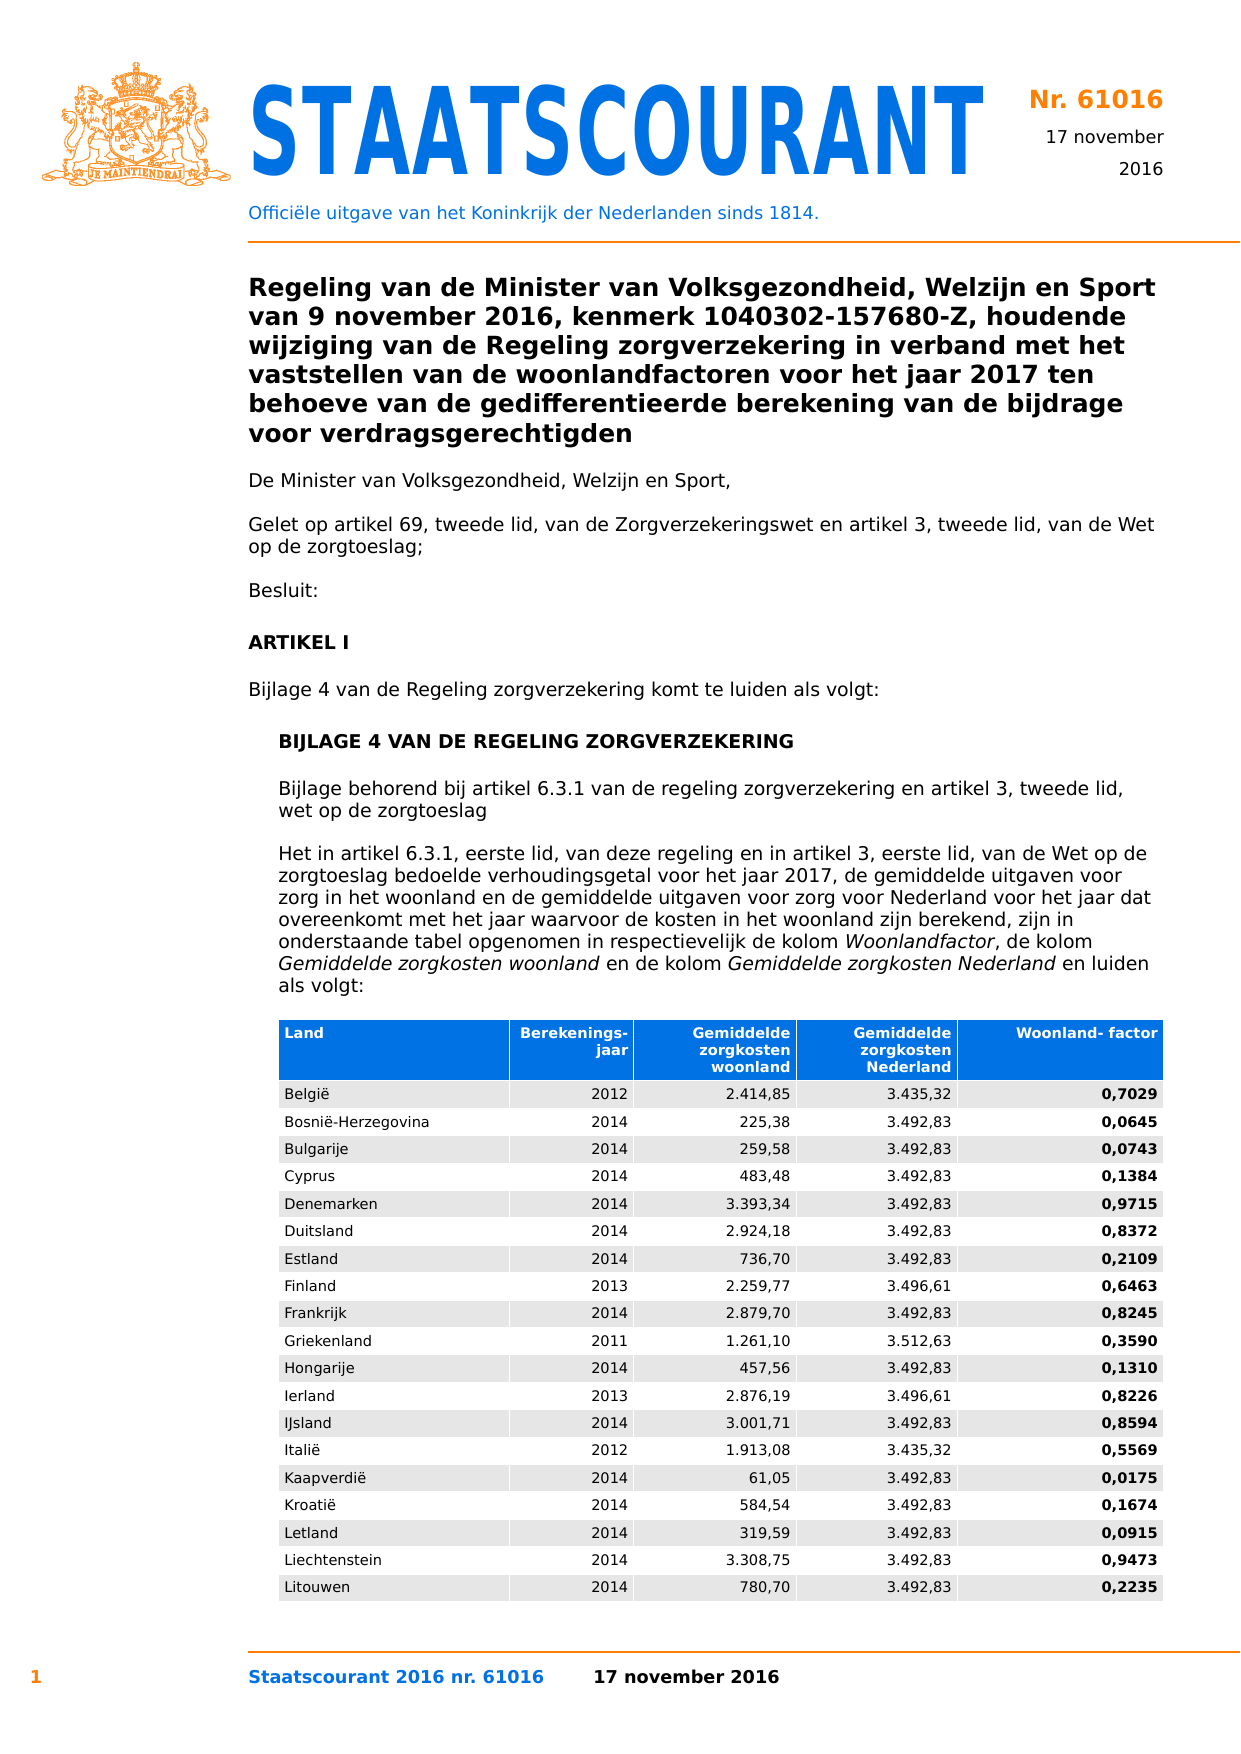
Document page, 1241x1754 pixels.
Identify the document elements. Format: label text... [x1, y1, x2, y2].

table_cell 0,8226 [958, 1383, 1163, 1409]
table_cell 0,2235 [958, 1575, 1163, 1601]
table_cell 0,6463 [958, 1273, 1163, 1299]
text Besluit: [248, 579, 1163, 602]
table_cell België [279, 1081, 509, 1108]
text Gelet op artikel 69, tweede lid, van de Zorgverzekeringswet en artikel 3, tweede lid, van de Wet op de zorgtoeslag; [248, 514, 1163, 558]
table_header Gemiddelde zorgkosten woonland [634, 1020, 796, 1080]
table_cell 584,54 [634, 1493, 796, 1519]
subtitle BIJLAGE 4 VAN DE REGELING ZORGVERZEKERING [278, 731, 1163, 752]
table_cell Litouwen [279, 1575, 509, 1601]
table_cell 780,70 [634, 1575, 796, 1601]
table_cell 3.492,83 [797, 1136, 957, 1163]
table_cell Finland [279, 1273, 509, 1299]
table_cell Cyprus [279, 1164, 509, 1190]
table_cell 3.308,75 [634, 1547, 796, 1573]
table_cell 3.492,83 [797, 1465, 957, 1491]
table_cell 3.492,83 [797, 1301, 957, 1327]
table_cell 3.492,83 [797, 1547, 957, 1573]
table_cell 2014 [510, 1547, 633, 1573]
picture [41, 62, 231, 186]
table_cell 2014 [510, 1410, 633, 1437]
table_cell Ierland [279, 1383, 509, 1409]
table_cell Frankrijk [279, 1301, 509, 1327]
table_cell 0,0915 [958, 1520, 1163, 1546]
table_cell 3.435,32 [797, 1081, 957, 1108]
table_cell 2014 [510, 1465, 633, 1491]
table_cell 3.492,83 [797, 1355, 957, 1382]
table_header Gemiddelde zorgkosten Nederland [797, 1020, 957, 1080]
table_cell 2014 [510, 1246, 633, 1272]
table_cell 0,3590 [958, 1328, 1163, 1354]
table_cell Hongarije [279, 1355, 509, 1382]
table_cell 0,5569 [958, 1438, 1163, 1464]
table_cell 0,9473 [958, 1547, 1163, 1573]
table_cell 0,1310 [958, 1355, 1163, 1382]
table_cell 2012 [510, 1081, 633, 1108]
table_cell 3.492,83 [797, 1520, 957, 1546]
table_cell 2014 [510, 1493, 633, 1519]
table_cell 3.492,83 [797, 1246, 957, 1272]
table_cell 483,48 [634, 1164, 796, 1190]
table_cell 2011 [510, 1328, 633, 1354]
table_cell Duitsland [279, 1219, 509, 1245]
table_cell 3.393,34 [634, 1191, 796, 1217]
table_cell 0,1674 [958, 1493, 1163, 1519]
table_cell 3.435,32 [797, 1438, 957, 1464]
table_cell 3.001,71 [634, 1410, 796, 1437]
table_cell 2.879,70 [634, 1301, 796, 1327]
table_cell 1.261,10 [634, 1328, 796, 1354]
table_cell 2014 [510, 1355, 633, 1382]
table_cell 3.512,63 [797, 1328, 957, 1354]
table_header [25, 62, 248, 241]
table_header Land [279, 1020, 509, 1080]
table_header STAATSCOURANT [248, 62, 998, 203]
table_cell 2014 [510, 1109, 633, 1135]
table_cell 2013 [510, 1383, 633, 1409]
table_cell 2014 [510, 1301, 633, 1327]
table_header Berekenings- jaar [510, 1020, 633, 1080]
table_cell 3.492,83 [797, 1219, 957, 1245]
table_cell 3.492,83 [797, 1493, 957, 1519]
table_cell 3.492,83 [797, 1191, 957, 1217]
table_cell 3.492,83 [797, 1109, 957, 1135]
table_cell 0,2109 [958, 1246, 1163, 1272]
table_header Woonland- factor [958, 1020, 1163, 1080]
table_cell 0,8245 [958, 1301, 1163, 1327]
table_cell 0,8594 [958, 1410, 1163, 1437]
table_cell Letland [279, 1520, 509, 1546]
table_cell 3.492,83 [797, 1164, 957, 1190]
table_cell 2014 [510, 1219, 633, 1245]
text De Minister van Volksgezondheid, Welzijn en Sport, [248, 470, 1163, 492]
table_cell 0,1384 [958, 1164, 1163, 1190]
table_cell Italië [279, 1438, 509, 1464]
table_cell 2.414,85 [634, 1081, 796, 1108]
table_cell 0,0175 [958, 1465, 1163, 1491]
table_cell Estland [279, 1246, 509, 1272]
table_cell Denemarken [279, 1191, 509, 1217]
table_cell 17 november [998, 121, 1240, 153]
table_cell 3.492,83 [797, 1575, 957, 1601]
table_cell 0,0743 [958, 1136, 1163, 1163]
table_cell Bosnië-Herzegovina [279, 1109, 509, 1135]
text Bijlage 4 van de Regeling zorgverzekering komt te luiden als volgt: [248, 678, 1163, 701]
table_cell 259,58 [634, 1136, 796, 1163]
table_cell Griekenland [279, 1328, 509, 1354]
table_cell 2.924,18 [634, 1219, 796, 1245]
table_cell 2.259,77 [634, 1273, 796, 1299]
table_cell 2013 [510, 1273, 633, 1299]
table_cell 3.496,61 [797, 1383, 957, 1409]
table_cell 1.913,08 [634, 1438, 796, 1464]
table_cell 2014 [510, 1136, 633, 1163]
table_cell 2014 [510, 1575, 633, 1601]
table_cell 2014 [510, 1164, 633, 1190]
table_cell 0,8372 [958, 1219, 1163, 1245]
table_cell Liechtenstein [279, 1547, 509, 1573]
table_cell 2014 [510, 1191, 633, 1217]
table_cell 319,59 [634, 1520, 796, 1546]
table_header Nr. 61016 [998, 62, 1240, 121]
table_cell Officiële uitgave van het Koninkrijk der Nederlanden sinds 1814. [248, 203, 1240, 241]
table_cell 3.496,61 [797, 1273, 957, 1299]
table_cell 0,9715 [958, 1191, 1163, 1217]
table_cell 61,05 [634, 1465, 796, 1491]
table_cell 2014 [510, 1520, 633, 1546]
subtitle ARTIKEL I [248, 632, 1163, 653]
table_cell 2012 [510, 1438, 633, 1464]
table_cell IJsland [279, 1410, 509, 1437]
table_cell Kaapverdië [279, 1465, 509, 1491]
table_cell 0,7029 [958, 1081, 1163, 1108]
table_cell Bulgarije [279, 1136, 509, 1163]
text Bijlage behorend bij artikel 6.3.1 van de regeling zorgverzekering en artikel 3, tweede lid, wet op de zorgtoeslag [278, 777, 1163, 821]
table_cell 457,56 [634, 1355, 796, 1382]
table_cell 736,70 [634, 1246, 796, 1272]
table_cell 2.876,19 [634, 1383, 796, 1409]
table_cell 0,0645 [958, 1109, 1163, 1135]
text Het in artikel 6.3.1, eerste lid, van deze regeling en in artikel 3, eerste lid, van de Wet op de zorgtoeslag bedoelde verhoudingsgetal voor het jaar 2017, de gemiddelde uitgaven voor zorg in het woonland en de gemiddelde uitgaven voor zorg voor Nederland voor het jaar dat overeenkomt met het jaar waarvoor de kosten in het woonland zijn berekend, zijn in onderstaande tabel opgenomen in respectievelijk de kolom Woonlandfactor, de kolom Gemiddelde zorgkosten woonland en de kolom Gemiddelde zorgkosten Nederland en luiden als volgt: [278, 843, 1163, 997]
table_cell 2016 [998, 153, 1240, 203]
table_cell 225,38 [634, 1109, 796, 1135]
subtitle Regeling van de Minister van Volksgezondheid, Welzijn en Sport van 9 november 2016, kenmerk 1040302-157680-Z, houdende wijziging van de Regeling zorgverzekering in verband met het vaststellen van de woonlandfactoren voor het jaar 2017 ten behoeve van de gedifferentieerde berekening van de bijdrage voor verdragsgerechtigden [248, 273, 1163, 448]
table_cell 3.492,83 [797, 1410, 957, 1437]
table_cell Kroatië [279, 1493, 509, 1519]
